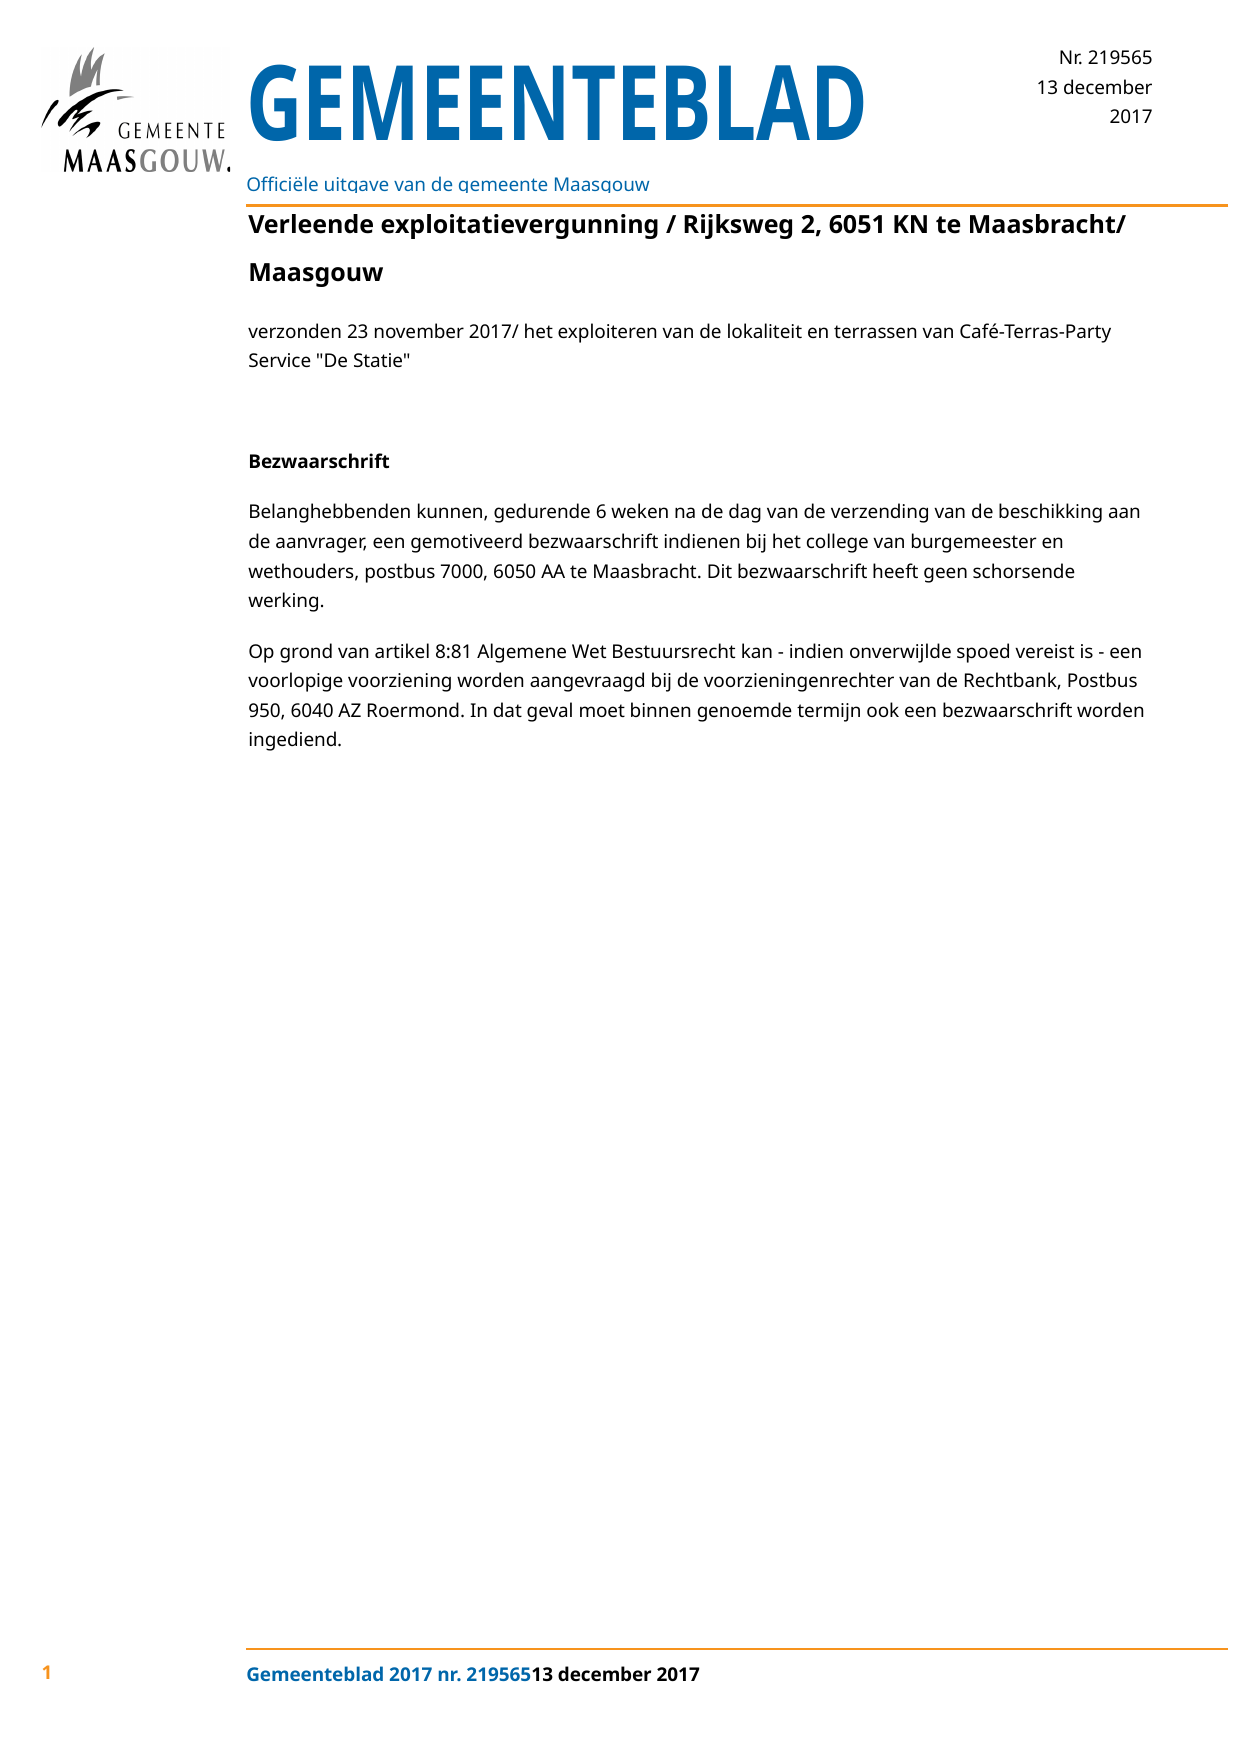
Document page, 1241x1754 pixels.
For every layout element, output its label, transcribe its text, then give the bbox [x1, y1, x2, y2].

text Bezwaarschrift [248, 448, 1152, 474]
picture [41, 47, 231, 172]
text verzonden 23 november 2017/ het exploiteren van de lokaliteit en terrassen van Café-Terras-Party Service "De Statie" [248, 318, 1152, 373]
text Verleende exploitatievergunning / Rijksweg 2, 6051 KN te Maasbracht/ Maasgouw [248, 207, 1152, 288]
text Op grond van artikel 8:81 Algemene Wet Bestuursrecht kan - indien onverwijlde spoed vereist is - een voorlopige voorziening worden aangevraagd bij de voorzieningenrechter van de Rechtbank, Postbus 950, 6040 AZ Roermond. In dat geval moet binnen genoemde termijn ook een bezwaarschrift worden ingediend. [248, 638, 1152, 752]
text Belanghebbenden kunnen, gedurende 6 weken na de dag van de verzending van de beschikking aan de aanvrager, een gemotiveerd bezwaarschrift indienen bij het college van burgemeester en wethouders, postbus 7000, 6050 AA te Maasbracht. Dit bezwaarschrift heeft geen schorsende werking. [248, 499, 1152, 613]
